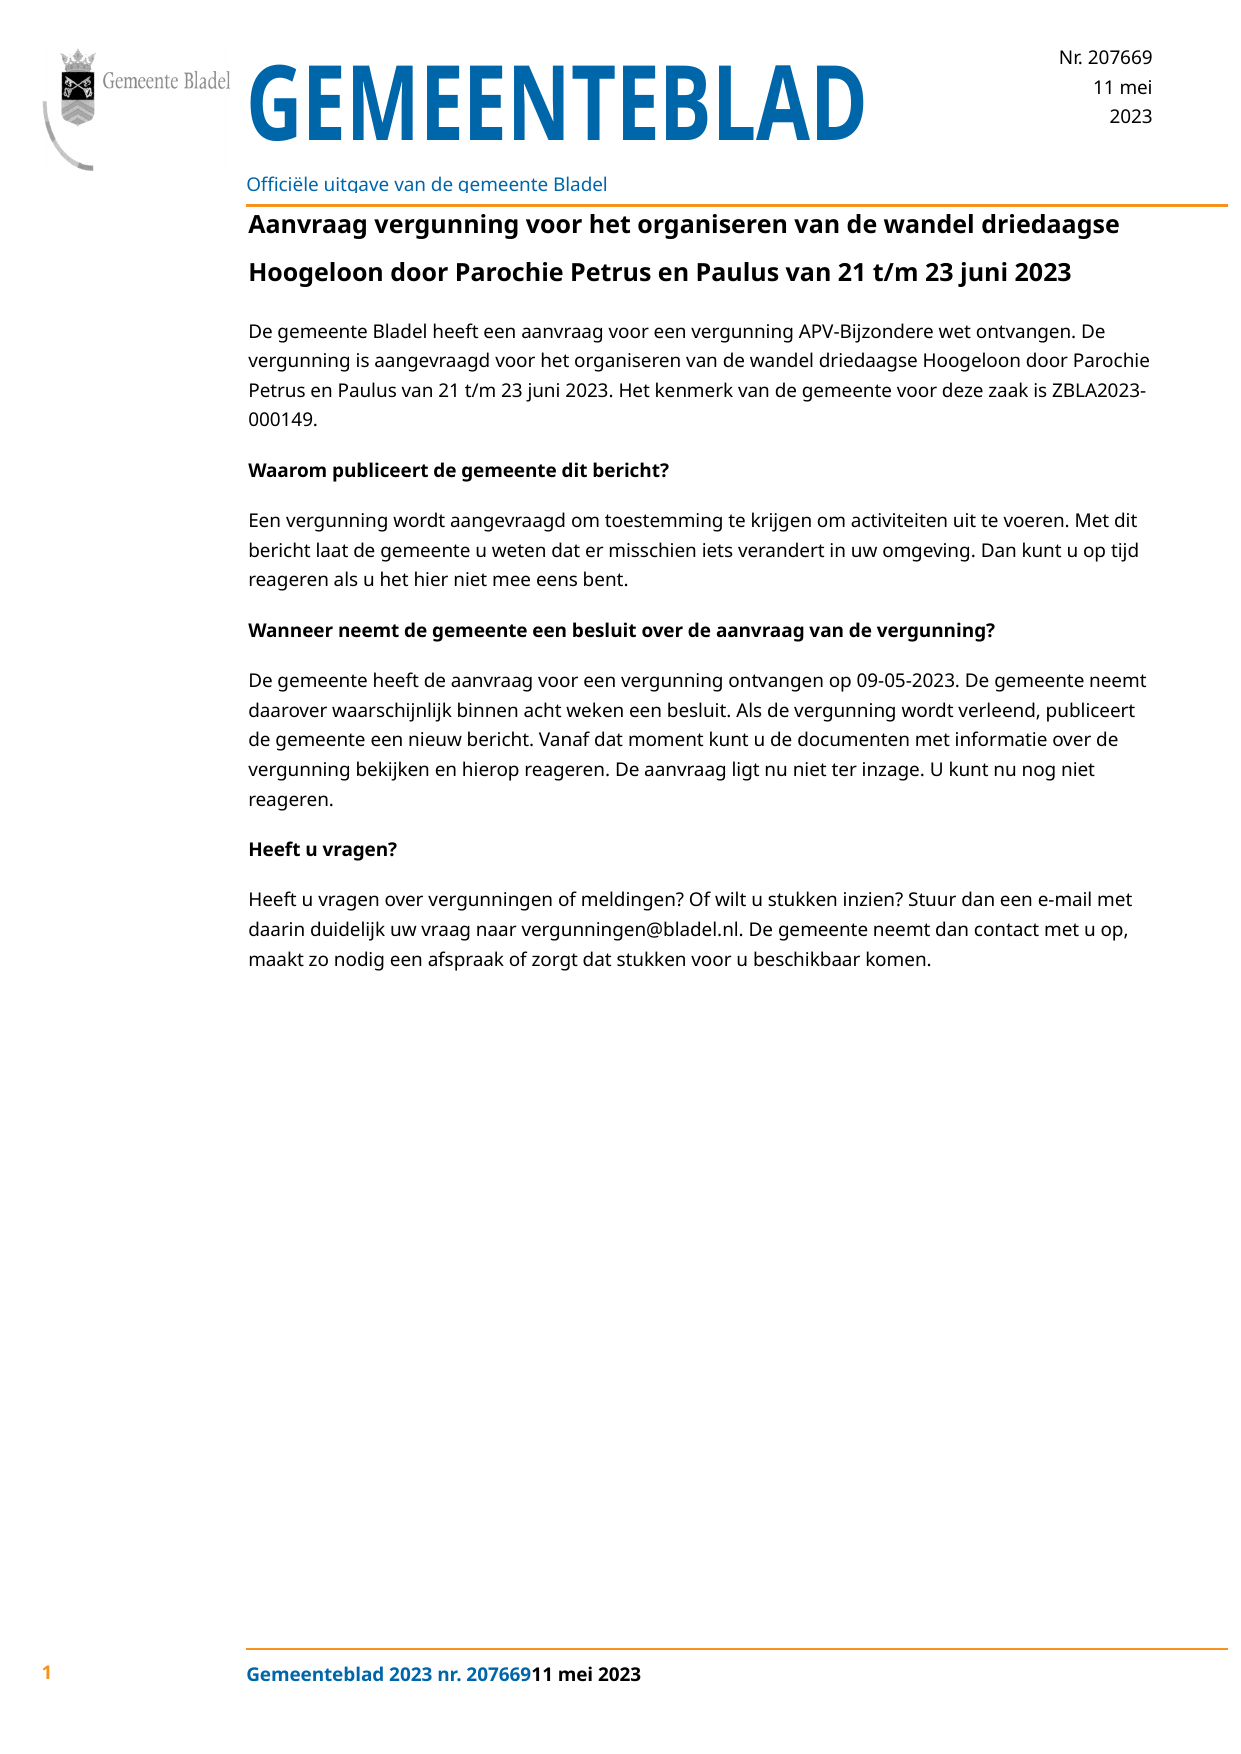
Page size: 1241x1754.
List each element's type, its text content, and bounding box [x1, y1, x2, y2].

text Aanvraag vergunning voor het organiseren van de wandel driedaagse Hoogeloon door Parochie Petrus en Paulus van 21 t/m 23 juni 2023 [248, 207, 1152, 288]
text Waarom publiceert de gemeente dit bericht? [248, 457, 1152, 483]
text Wanneer neemt de gemeente een besluit over de aanvraag van de vergunning? [248, 617, 1152, 643]
picture [41, 47, 231, 172]
text Heeft u vragen? [248, 836, 1152, 862]
text De gemeente heeft de aanvraag voor een vergunning ontvangen op 09-05-2023. De gemeente neemt daarover waarschijnlijk binnen acht weken een besluit. Als de vergunning wordt verleend, publiceert de gemeente een nieuw bericht. Vanaf dat moment kunt u de documenten met informatie over de vergunning bekijken en hierop reageren. De aanvraag ligt nu niet ter inzage. U kunt nu nog niet reageren. [248, 667, 1152, 812]
text Een vergunning wordt aangevraagd om toestemming te krijgen om activiteiten uit te voeren. Met dit bericht laat de gemeente u weten dat er misschien iets verandert in uw omgeving. Dan kunt u op tijd reageren als u het hier niet mee eens bent. [248, 507, 1152, 592]
text De gemeente Bladel heeft een aanvraag voor een vergunning APV-Bijzondere wet ontvangen. De vergunning is aangevraagd voor het organiseren van de wandel driedaagse Hoogeloon door Parochie Petrus en Paulus van 21 t/m 23 juni 2023. Het kenmerk van de gemeente voor deze zaak is ZBLA2023-000149. [248, 318, 1152, 432]
text Heeft u vragen over vergunningen of meldingen? Of wilt u stukken inzien? Stuur dan een e-mail met daarin duidelijk uw vraag naar vergunningen@bladel.nl. De gemeente neemt dan contact met u op, maakt zo nodig een afspraak of zorgt dat stukken voor u beschikbaar komen. [248, 887, 1152, 972]
